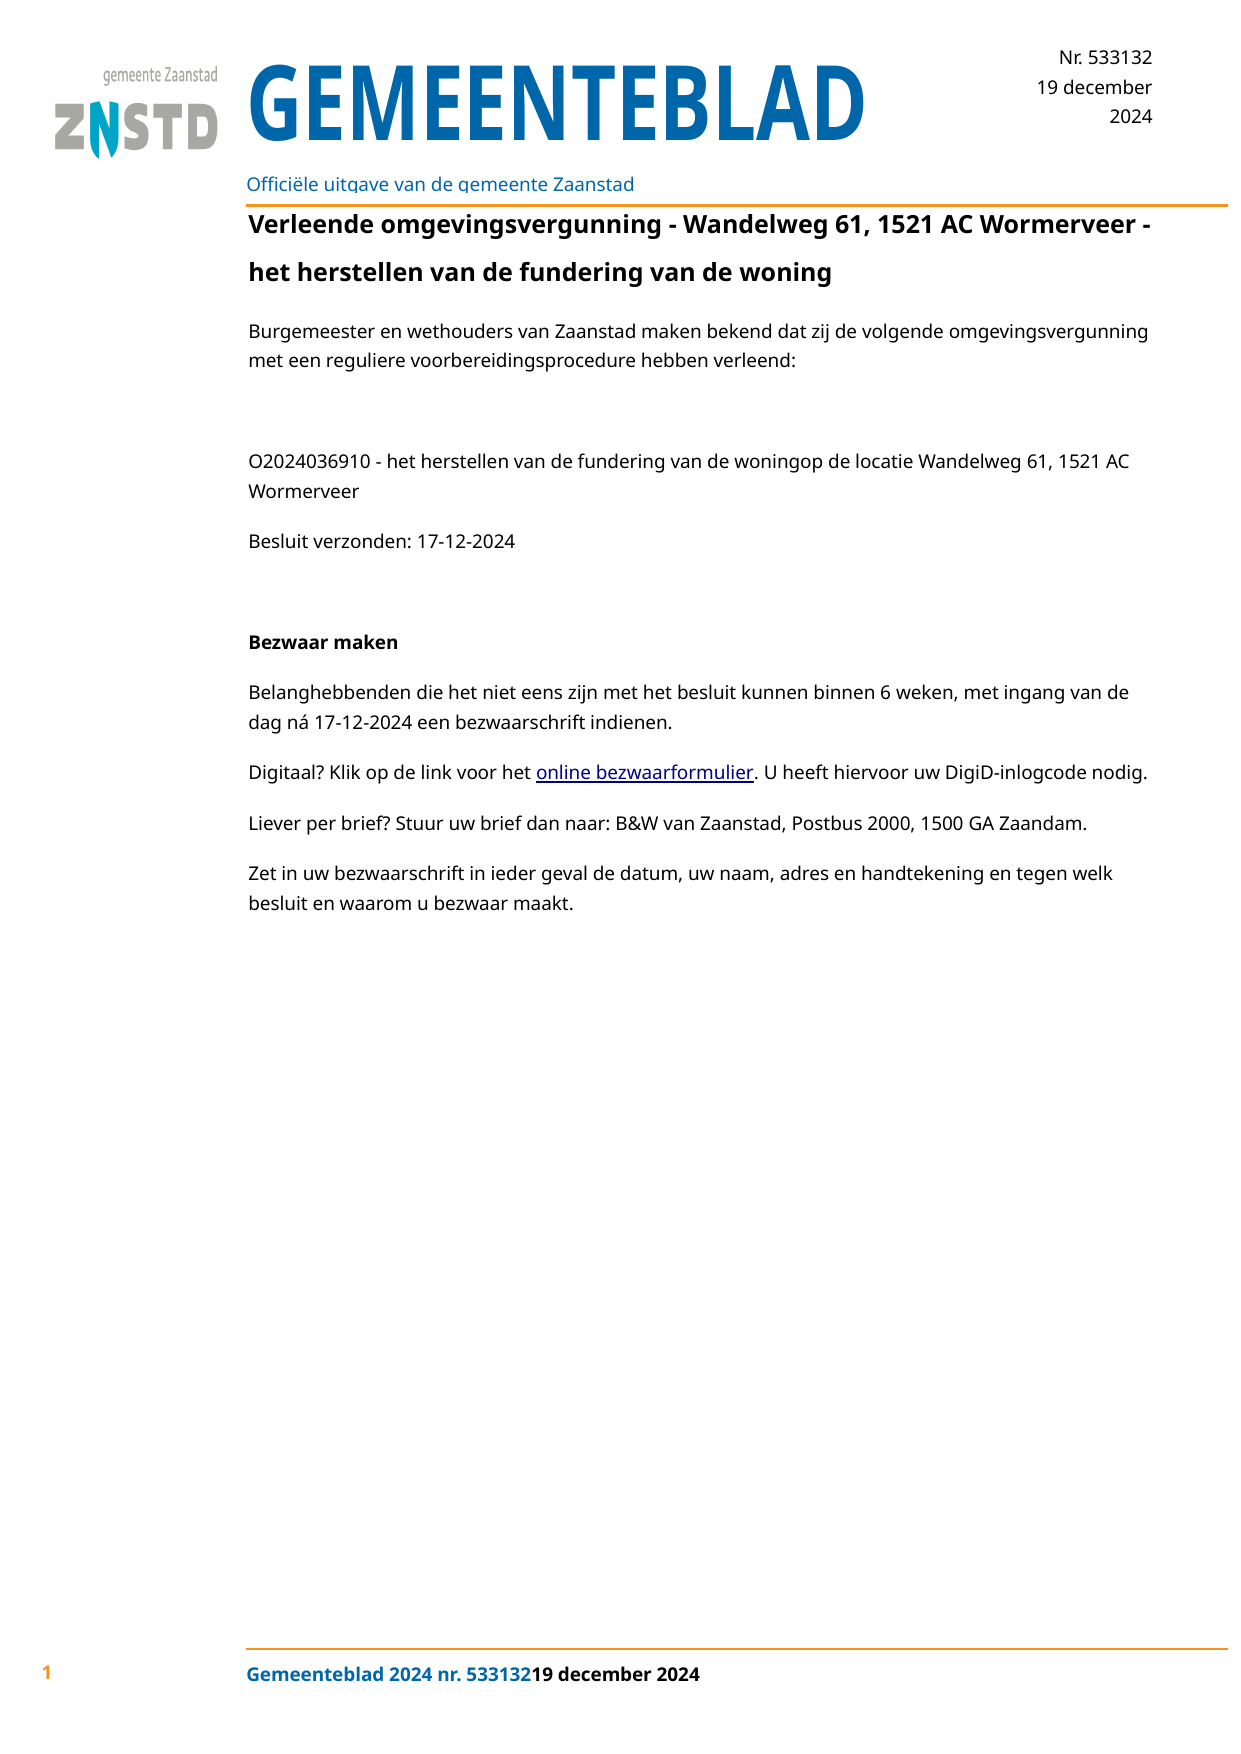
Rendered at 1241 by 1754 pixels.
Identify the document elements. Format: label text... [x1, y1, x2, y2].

text Bezwaar maken [248, 629, 1152, 655]
text Belanghebbenden die het niet eens zijn met het besluit kunnen binnen 6 weken, met ingang van de dag ná 17-12-2024 een bezwaarschrift indienen. [248, 679, 1152, 735]
text Liever per brief? Stuur uw brief dan naar: B&W van Zaanstad, Postbus 2000, 1500 GA Zaandam. [248, 810, 1152, 836]
text Zet in uw bezwaarschrift in ieder geval de datum, uw naam, adres en handtekening en tegen welk besluit en waarom u bezwaar maakt. [248, 860, 1152, 916]
text Digitaal? Klik op de link voor het online bezwaarformulier. U heeft hiervoor uw DigiD-inlogcode nodig. [248, 759, 1152, 785]
text O2024036910 - het herstellen van de fundering van de woningop de locatie Wandelweg 61, 1521 AC Wormerveer [248, 448, 1152, 504]
text Burgemeester en wethouders van Zaanstad maken bekend dat zij de volgende omgevingsvergunning met een reguliere voorbereidingsprocedure hebben verleend: [248, 318, 1152, 373]
text Verleende omgevingsvergunning - Wandelweg 61, 1521 AC Wormerveer - het herstellen van de fundering van de woning [248, 207, 1152, 288]
text Besluit verzonden: 17-12-2024 [248, 528, 1152, 554]
picture [41, 47, 231, 172]
